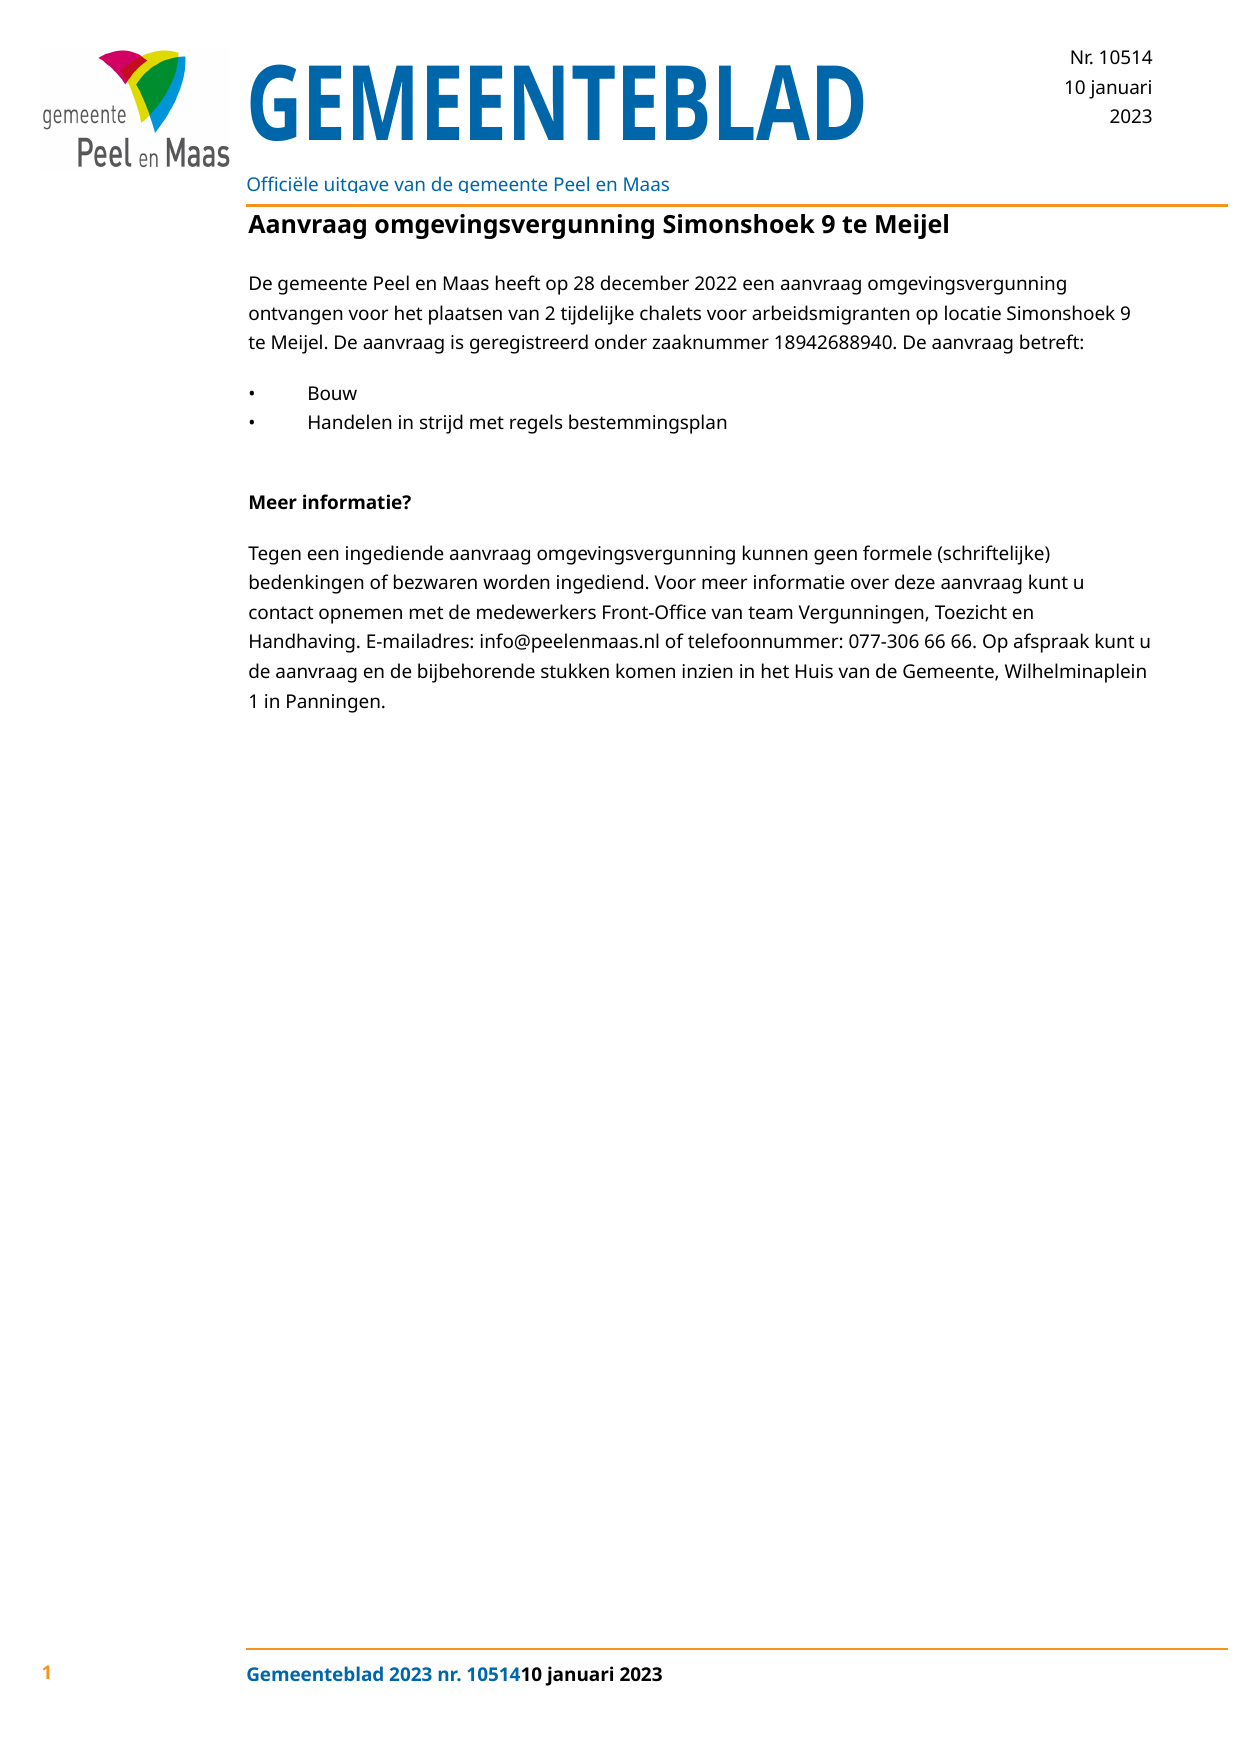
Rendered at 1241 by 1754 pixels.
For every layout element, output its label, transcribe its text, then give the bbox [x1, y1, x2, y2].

list Bouw [248, 380, 1152, 406]
text Aanvraag omgevingsvergunning Simonshoek 9 te Meijel [248, 207, 1152, 241]
list Handelen in strijd met regels bestemmingsplan [248, 409, 1152, 435]
text Meer informatie? [248, 489, 1152, 515]
picture [41, 47, 231, 172]
text De gemeente Peel en Maas heeft op 28 december 2022 een aanvraag omgevingsvergunning ontvangen voor het plaatsen van 2 tijdelijke chalets voor arbeidsmigranten op locatie Simonshoek 9 te Meijel. De aanvraag is geregistreerd onder zaaknummer 18942688940. De aanvraag betreft: [248, 270, 1152, 355]
text Tegen een ingediende aanvraag omgevingsvergunning kunnen geen formele (schriftelijke) bedenkingen of bezwaren worden ingediend. Voor meer informatie over deze aanvraag kunt u contact opnemen met de medewerkers Front-Office van team Vergunningen, Toezicht en Handhaving. E-mailadres: info@peelenmaas.nl of telefoonnummer: 077-306 66 66. Op afspraak kunt u de aanvraag en de bijbehorende stukken komen inzien in het Huis van de Gemeente, Wilhelminaplein 1 in Panningen. [248, 540, 1152, 713]
